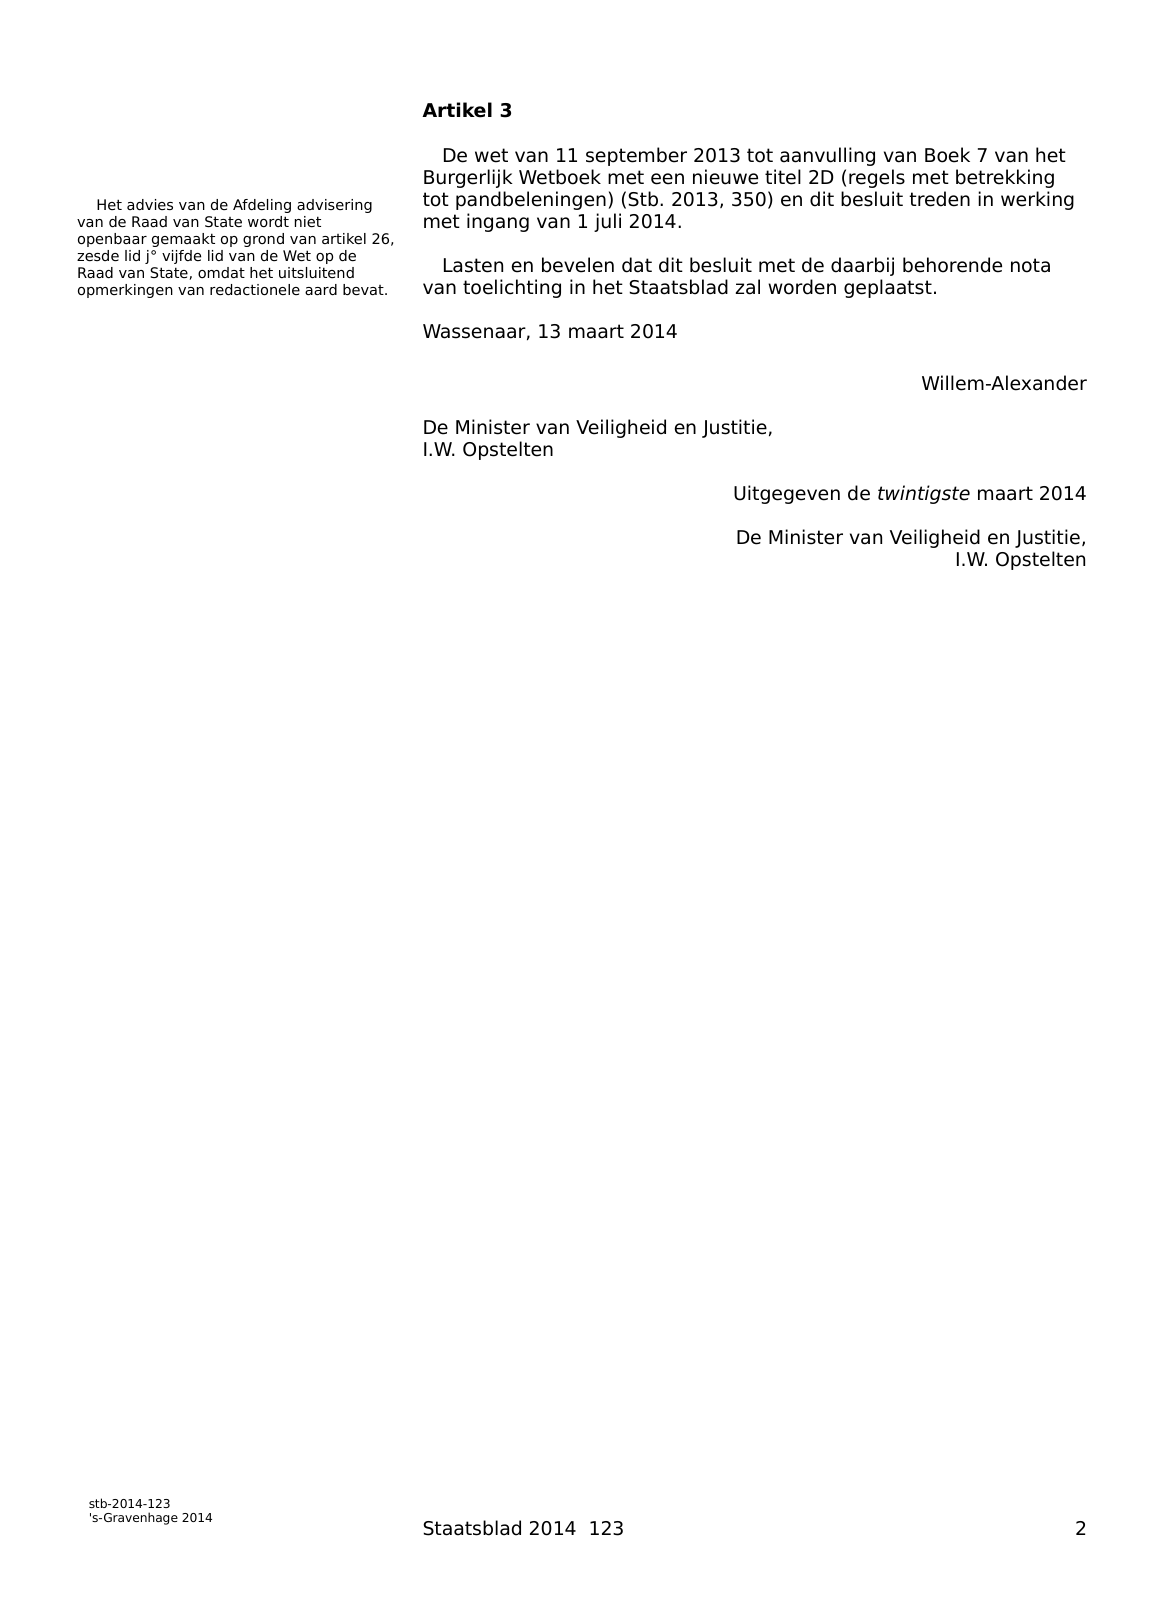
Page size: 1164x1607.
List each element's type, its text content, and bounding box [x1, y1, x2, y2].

text Het advies van de Afdeling advisering van de Raad van State wordt niet openbaar gemaakt op grond van artikel 26, zesde lid j° vijfde lid van de Wet op de Raad van State, omdat het uitsluitend opmerkingen van redactionele aard bevat. [77, 197, 396, 299]
text De Minister van Veiligheid en Justitie, I.W. Opstelten [422, 417, 1087, 461]
text stb-2014-123 [88, 1497, 323, 1511]
text 's-Gravenhage 2014 [88, 1511, 323, 1525]
text Willem-Alexander [422, 373, 1087, 395]
text Wassenaar, 13 maart 2014 [422, 321, 1087, 343]
subtitle Artikel 3 [422, 100, 1087, 122]
text Uitgegeven de twintigste maart 2014 [422, 483, 1087, 505]
text De wet van 11 september 2013 tot aanvulling van Boek 7 van het Burgerlijk Wetboek met een nieuwe titel 2D (regels met betrekking tot pandbeleningen) (Stb. 2013, 350) en dit besluit treden in werking met ingang van 1 juli 2014. [422, 144, 1087, 232]
text De Minister van Veiligheid en Justitie, I.W. Opstelten [422, 527, 1087, 571]
text Lasten en bevelen dat dit besluit met de daarbij behorende nota van toelichting in het Staatsblad zal worden geplaatst. [422, 255, 1087, 299]
